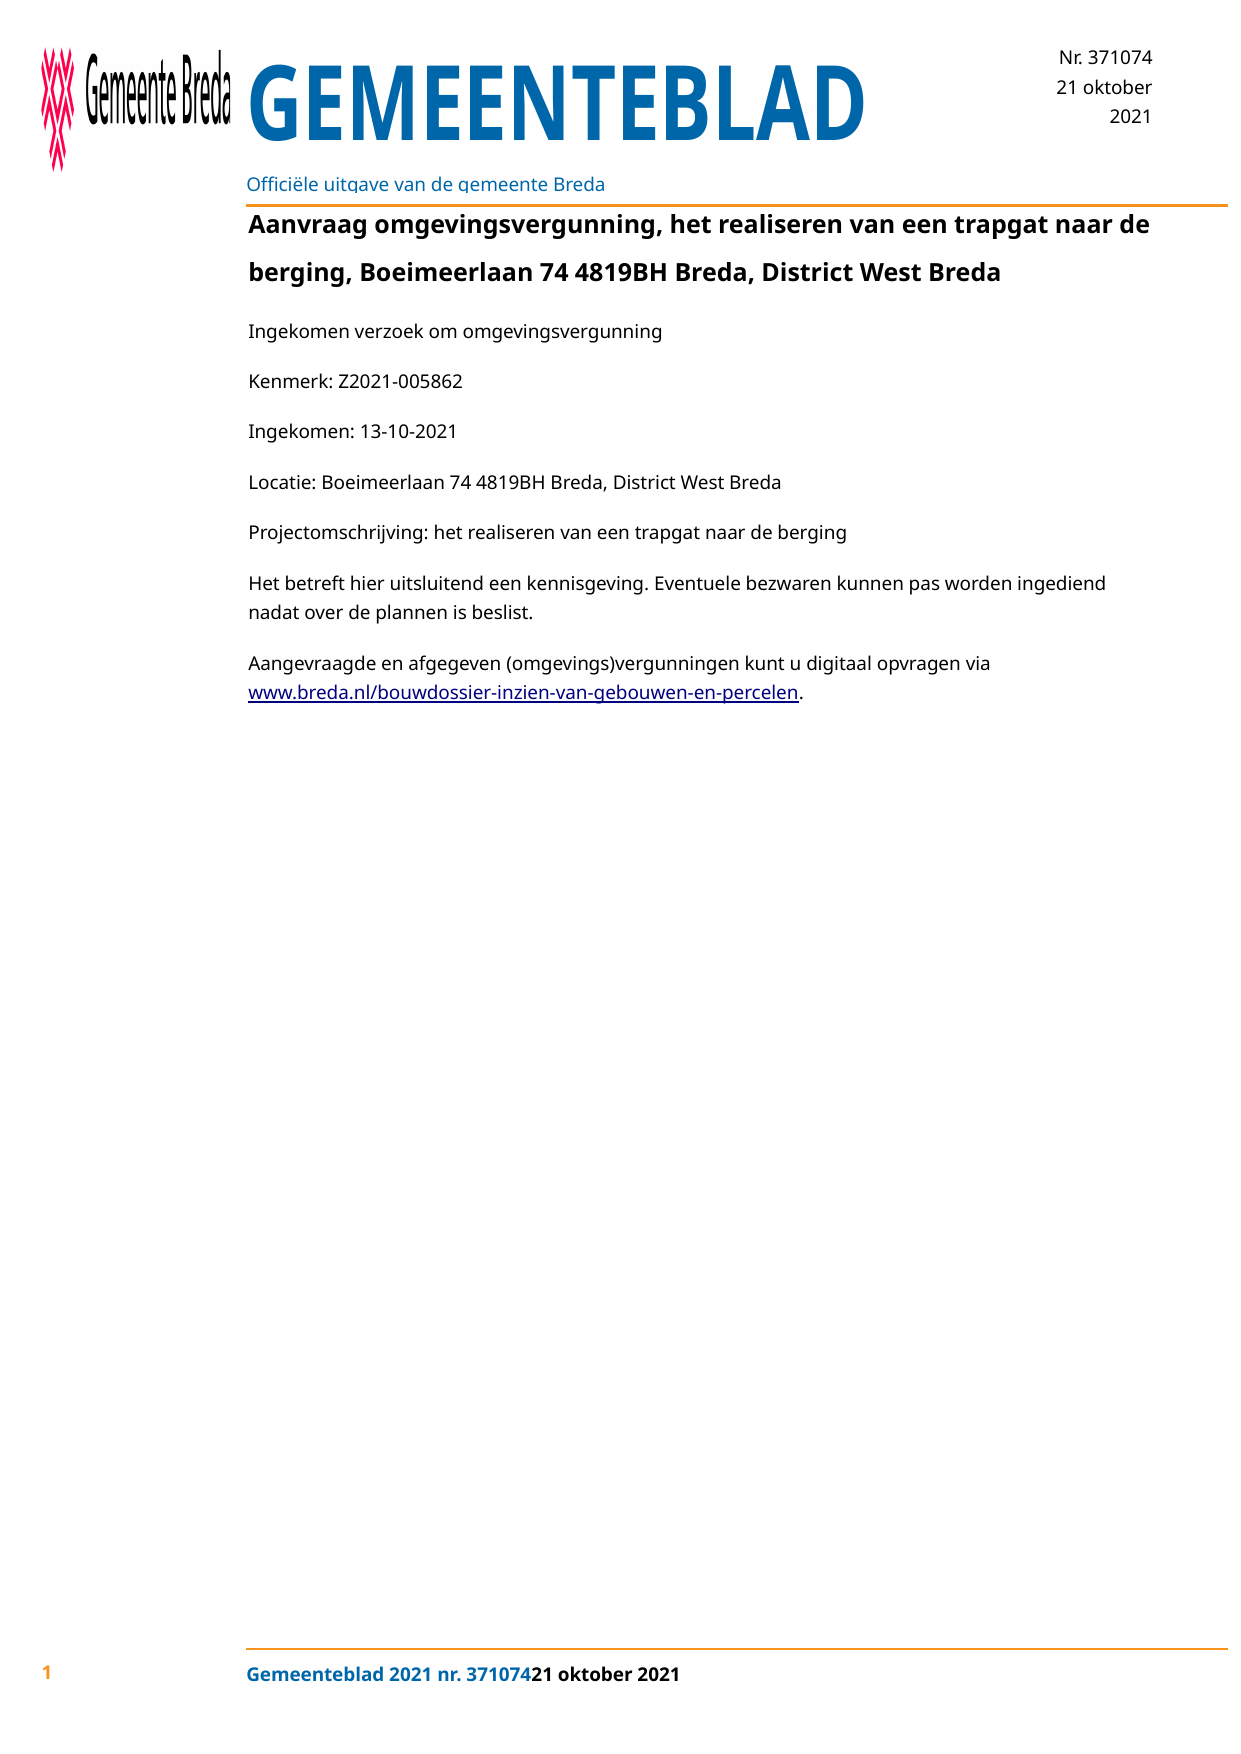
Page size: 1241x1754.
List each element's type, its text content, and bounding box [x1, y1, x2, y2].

picture [41, 47, 231, 172]
text Ingekomen verzoek om omgevingsvergunning [248, 318, 1152, 344]
text Aangevraagde en afgegeven (omgevings)vergunningen kunt u digitaal opvragen via www.breda.nl/bouwdossier-inzien-van-gebouwen-en-percelen. [248, 650, 1152, 705]
text Locatie: Boeimeerlaan 74 4819BH Breda, District West Breda [248, 469, 1152, 495]
text Kenmerk: Z2021-005862 [248, 368, 1152, 394]
text Aanvraag omgevingsvergunning, het realiseren van een trapgat naar de berging, Boeimeerlaan 74 4819BH Breda, District West Breda [248, 207, 1152, 288]
text Ingekomen: 13-10-2021 [248, 419, 1152, 444]
text Projectomschrijving: het realiseren van een trapgat naar de berging [248, 519, 1152, 545]
text Het betreft hier uitsluitend een kennisgeving. Eventuele bezwaren kunnen pas worden ingediend nadat over de plannen is beslist. [248, 570, 1152, 625]
